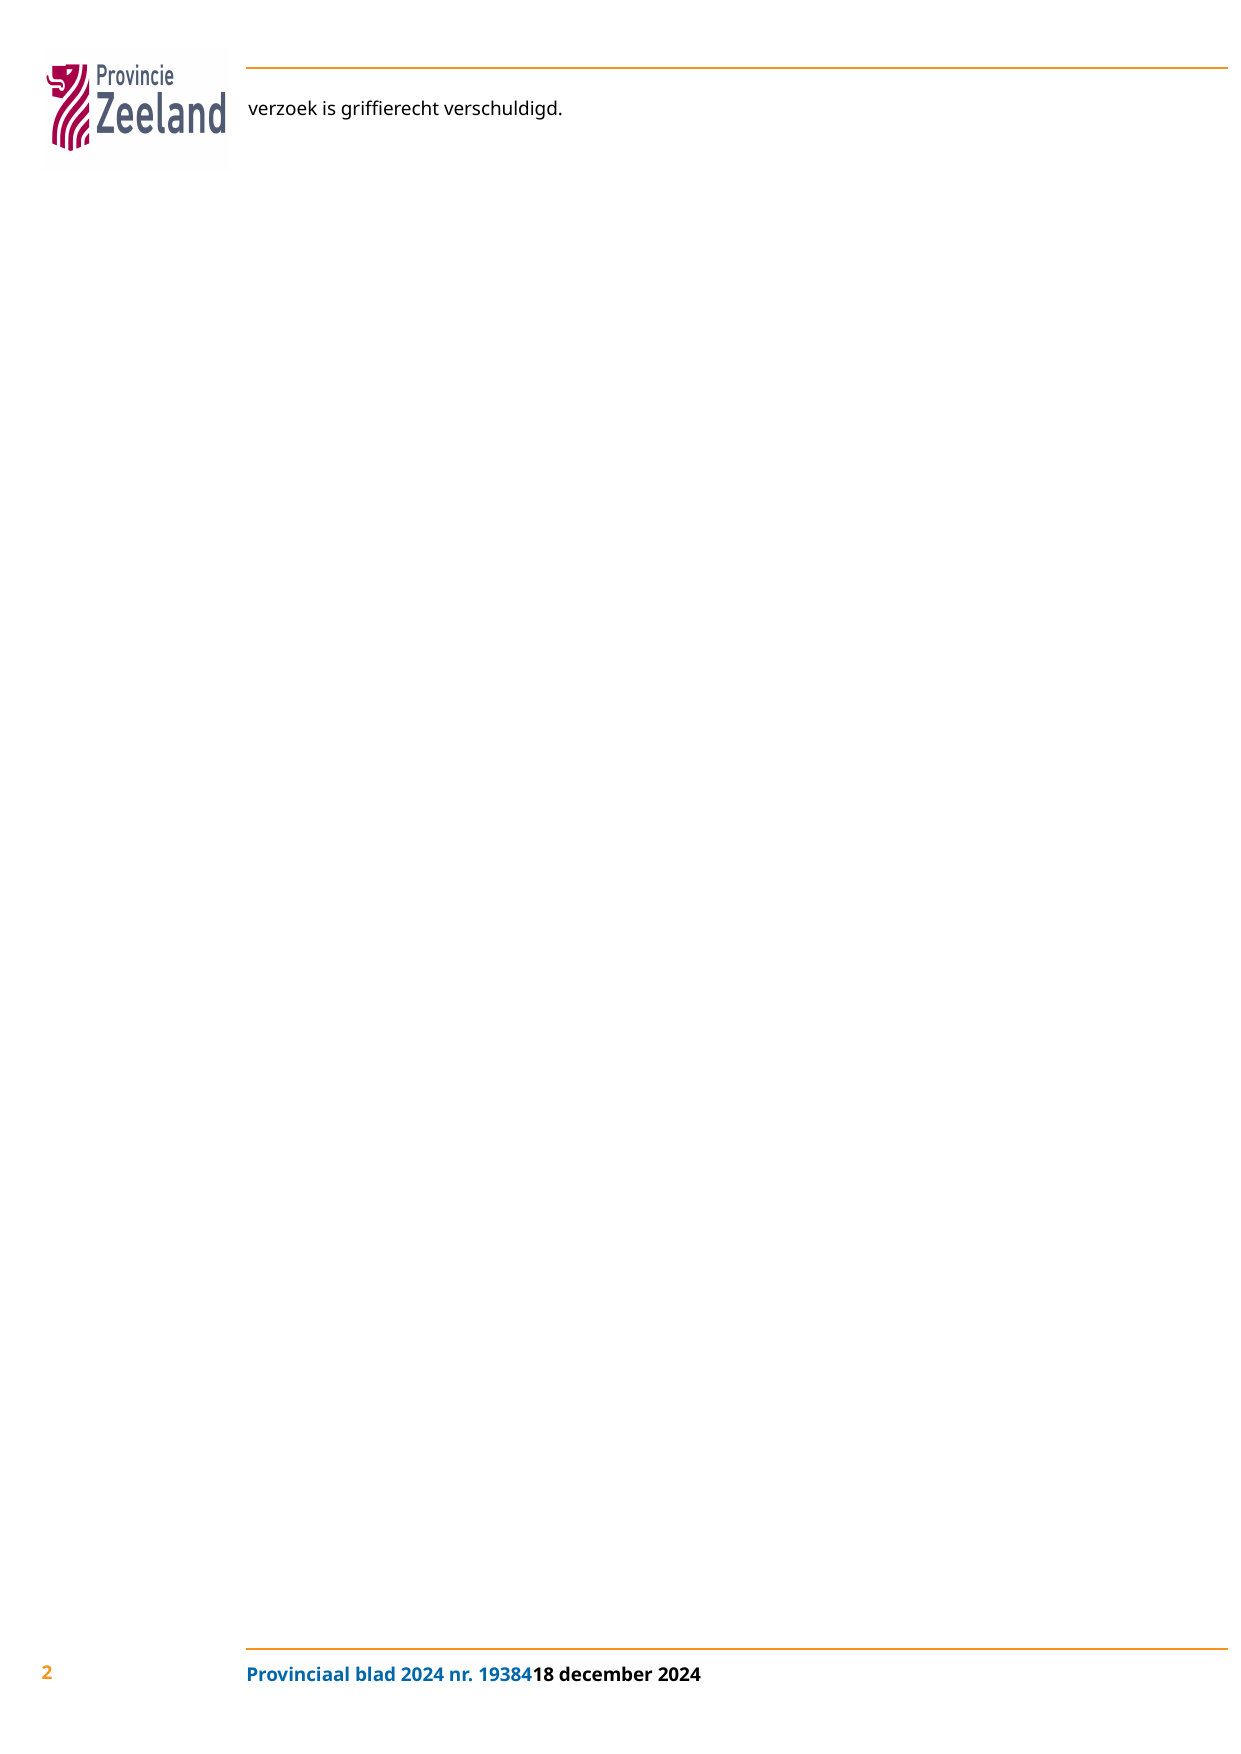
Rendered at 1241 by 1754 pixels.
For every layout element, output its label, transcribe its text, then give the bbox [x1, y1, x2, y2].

text verzoek is griffierecht verschuldigd. [248, 95, 1152, 121]
picture [41, 47, 231, 172]
